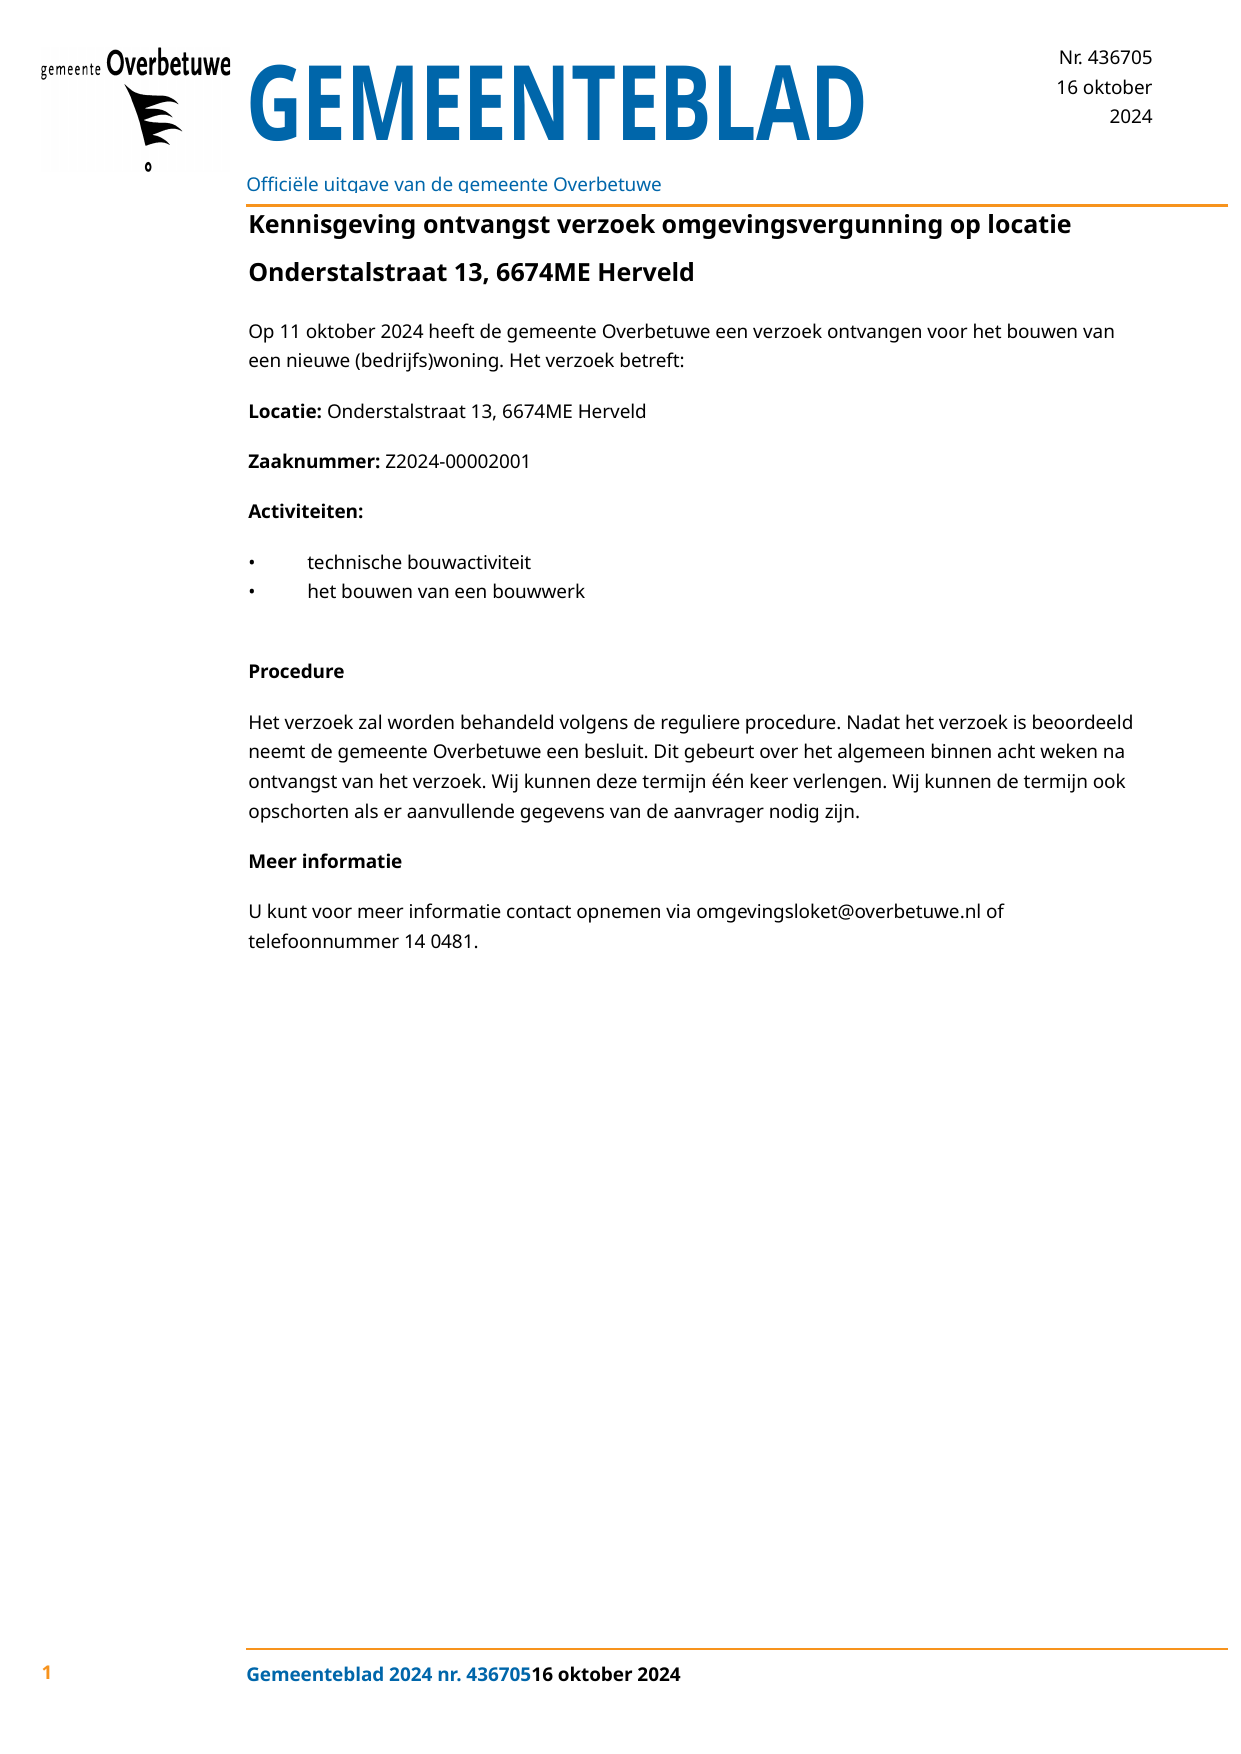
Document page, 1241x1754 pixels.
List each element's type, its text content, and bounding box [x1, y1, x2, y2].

text Locatie: Onderstalstraat 13, 6674ME Herveld [248, 398, 1152, 424]
list technische bouwactiviteit [248, 549, 1152, 575]
text Procedure [248, 659, 1152, 684]
text U kunt voor meer informatie contact opnemen via omgevingsloket@overbetuwe.nl of telefoonnummer 14 0481. [248, 899, 1152, 954]
picture [41, 47, 231, 172]
text Het verzoek zal worden behandeld volgens de reguliere procedure. Nadat het verzoek is beoordeeld neemt de gemeente Overbetuwe een besluit. Dit gebeurt over het algemeen binnen acht weken na ontvangst van het verzoek. Wij kunnen deze termijn één keer verlengen. Wij kunnen de termijn ook opschorten als er aanvullende gegevens van de aanvrager nodig zijn. [248, 709, 1152, 824]
text Meer informatie [248, 848, 1152, 874]
text Op 11 oktober 2024 heeft de gemeente Overbetuwe een verzoek ontvangen voor het bouwen van een nieuwe (bedrijfs)woning. Het verzoek betreft: [248, 318, 1152, 373]
text Zaaknummer: Z2024-00002001 [248, 448, 1152, 474]
list het bouwen van een bouwwerk [248, 579, 1152, 604]
text Kennisgeving ontvangst verzoek omgevingsvergunning op locatie Onderstalstraat 13, 6674ME Herveld [248, 207, 1152, 288]
text Activiteiten: [248, 499, 1152, 524]
